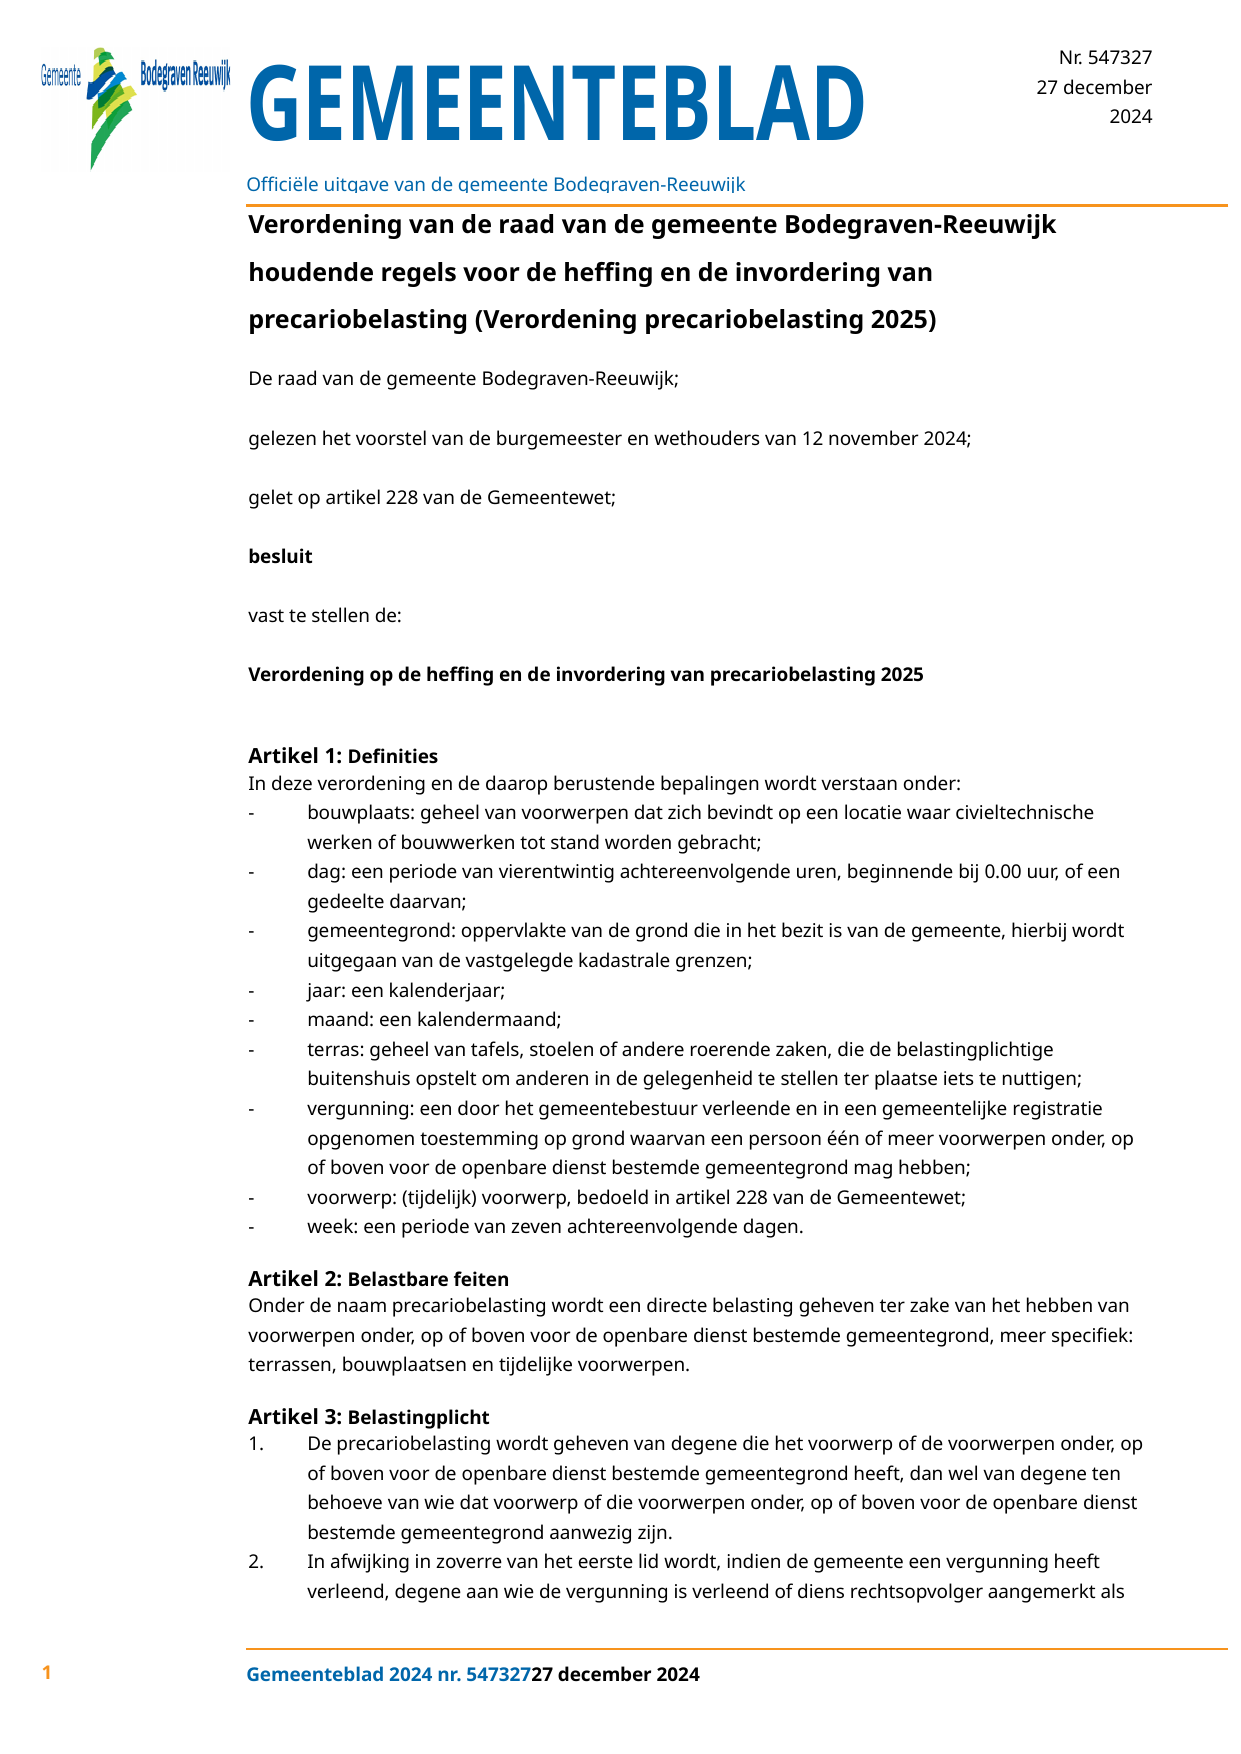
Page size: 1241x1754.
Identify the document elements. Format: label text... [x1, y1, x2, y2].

text gelezen het voorstel van de burgemeester en wethouders van 12 november 2024; [248, 425, 1152, 450]
list terras: geheel van tafels, stoelen of andere roerende zaken, die de belastingplichtige buitenshuis opstelt om anderen in de gelegenheid te stellen ter plaatse iets te nuttigen; [248, 1036, 1152, 1091]
picture [41, 47, 231, 172]
list De precariobelasting wordt geheven van degene die het voorwerp of de voorwerpen onder, op of boven voor de openbare dienst bestemde gemeentegrond heeft, dan wel van degene ten behoeve van wie dat voorwerp of die voorwerpen onder, op of boven voor de openbare dienst bestemde gemeentegrond aanwezig zijn. [248, 1430, 1152, 1545]
text gelet op artikel 228 van de Gemeentewet; [248, 484, 1152, 509]
list maand: een kalendermaand; [248, 1006, 1152, 1032]
text Artikel 2: Belastbare feiten [248, 1264, 1152, 1292]
text Artikel 1: Definities [248, 741, 1152, 770]
list voorwerp: (tijdelijk) voorwerp, bedoeld in artikel 228 van de Gemeentewet; [248, 1184, 1152, 1210]
list In afwijking in zoverre van het eerste lid wordt, indien de gemeente een vergunning heeft verleend, degene aan wie de vergunning is verleend of diens rechtsopvolger aangemerkt als [248, 1549, 1152, 1604]
text De raad van de gemeente Bodegraven-Reeuwijk; [248, 366, 1152, 391]
list vergunning: een door het gemeentebestuur verleende en in een gemeentelijke registratie opgenomen toestemming op grond waarvan een persoon één of meer voorwerpen onder, op of boven voor de openbare dienst bestemde gemeentegrond mag hebben; [248, 1095, 1152, 1180]
list jaar: een kalenderjaar; [248, 977, 1152, 1003]
text vast te stellen de: [248, 602, 1152, 628]
text Verordening op de heffing en de invordering van precariobelasting 2025 [248, 661, 1152, 687]
list gemeentegrond: oppervlakte van de grond die in het bezit is van de gemeente, hierbij wordt uitgegaan van de vastgelegde kadastrale grenzen; [248, 918, 1152, 973]
text Verordening van de raad van de gemeente Bodegraven-Reeuwijk houdende regels voor de heffing en de invordering van precariobelasting (Verordening precariobelasting 2025) [248, 207, 1152, 336]
text Artikel 3: Belastingplicht [248, 1402, 1152, 1430]
text besluit [248, 543, 1152, 569]
text In deze verordening en de daarop berustende bepalingen wordt verstaan onder: [248, 770, 1152, 796]
text Onder de naam precariobelasting wordt een directe belasting geheven ter zake van het hebben van voorwerpen onder, op of boven voor de openbare dienst bestemde gemeentegrond, meer specifiek: terrassen, bouwplaatsen en tijdelijke voorwerpen. [248, 1292, 1152, 1377]
list dag: een periode van vierentwintig achtereenvolgende uren, beginnende bij 0.00 uur, of een gedeelte daarvan; [248, 858, 1152, 914]
list bouwplaats: geheel van voorwerpen dat zich bevindt op een locatie waar civieltechnische werken of bouwwerken tot stand worden gebracht; [248, 799, 1152, 855]
list week: een periode van zeven achtereenvolgende dagen. [248, 1213, 1152, 1239]
